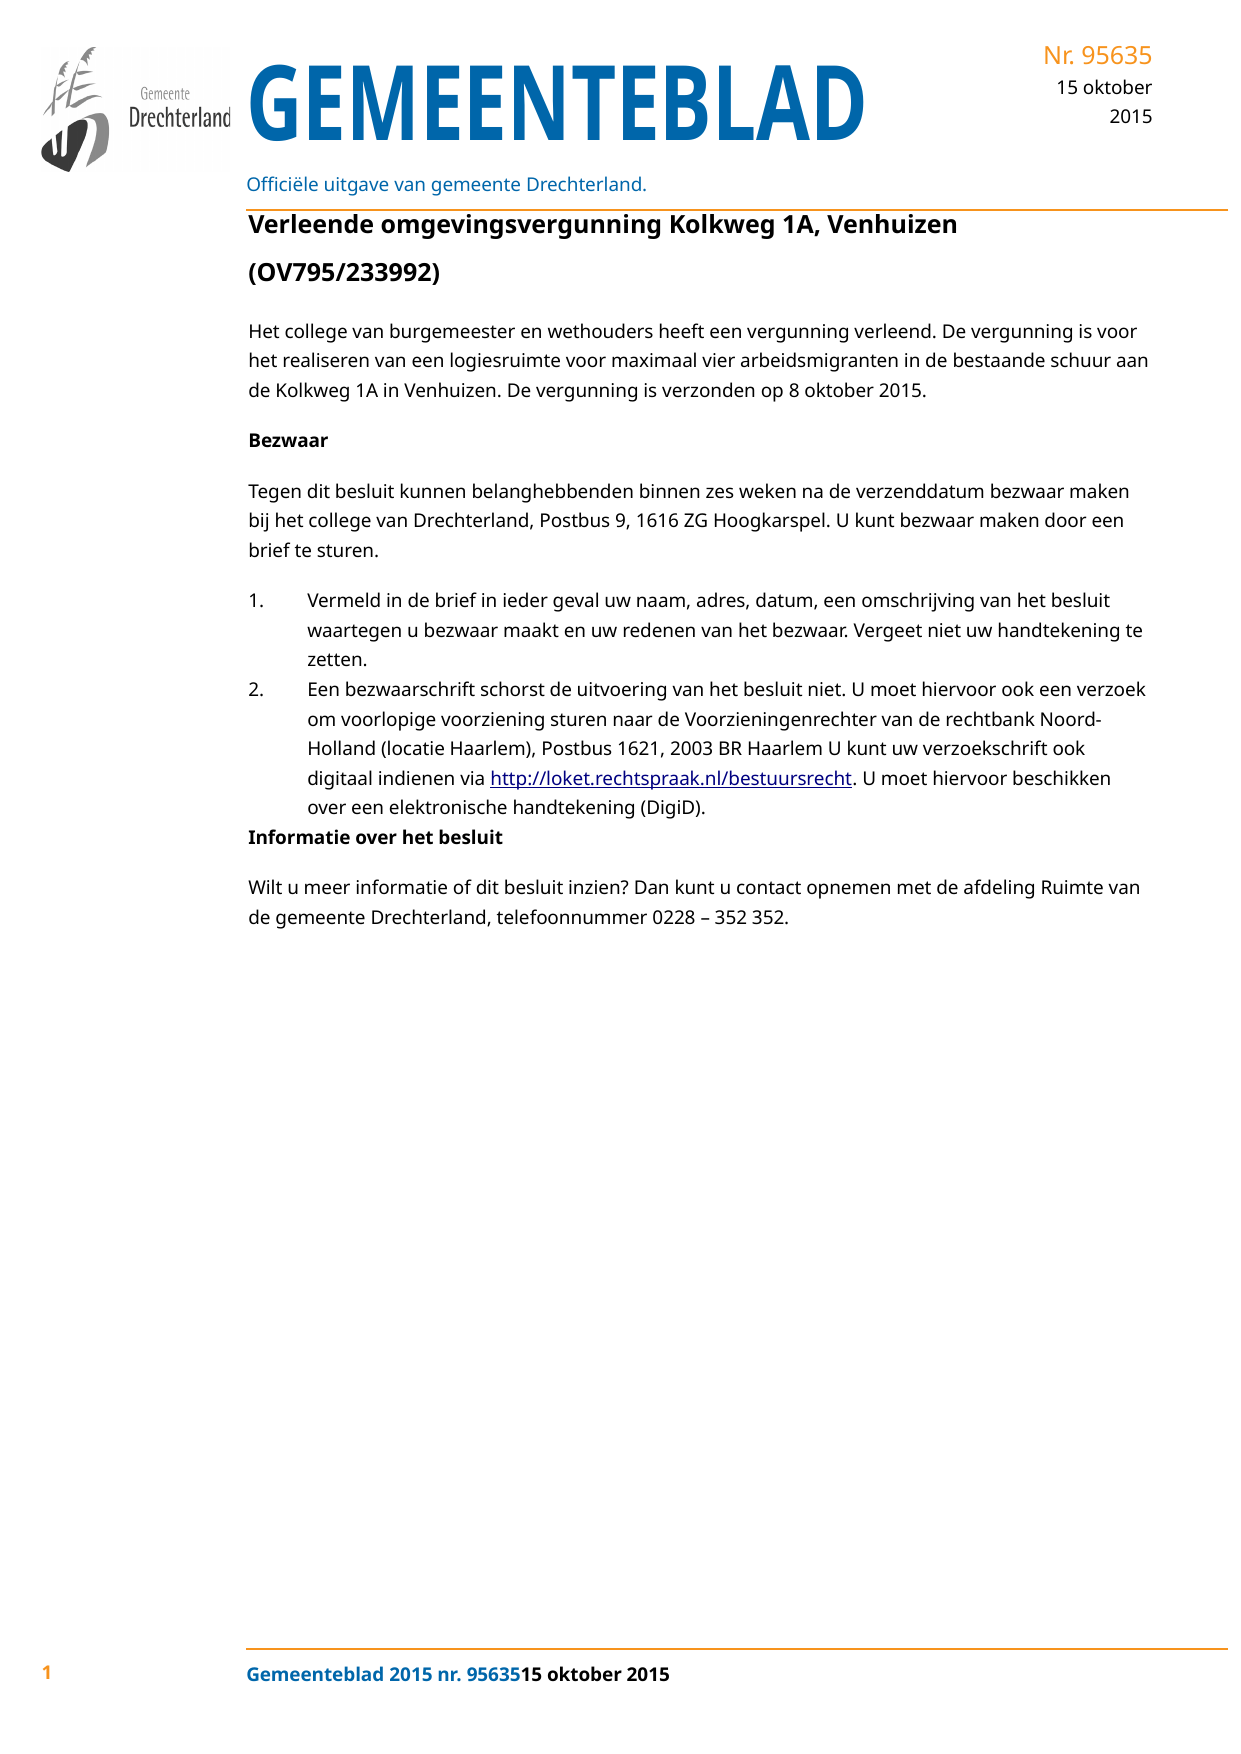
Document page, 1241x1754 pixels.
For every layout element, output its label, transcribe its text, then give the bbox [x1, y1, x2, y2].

picture [41, 47, 231, 172]
text Informatie over het besluit [248, 824, 1152, 850]
list Vermeld in de brief in ieder geval uw naam, adres, datum, een omschrijving van het besluit waartegen u bezwaar maakt en uw redenen van het bezwaar. Vergeet niet uw handtekening te zetten. [248, 587, 1152, 672]
text Verleende omgevingsvergunning Kolkweg 1A, Venhuizen (OV795/233992) [248, 211, 1152, 288]
text Wilt u meer informatie of dit besluit inzien? Dan kunt u contact opnemen met de afdeling Ruimte van de gemeente Drechterland, telefoonnummer 0228 – 352 352. [248, 874, 1152, 930]
list Een bezwaarschrift schorst de uitvoering van het besluit niet. U moet hiervoor ook een verzoek om voorlopige voorziening sturen naar de Voorzieningenrechter van de rechtbank Noord-Holland (locatie Haarlem), Postbus 1621, 2003 BR Haarlem U kunt uw verzoekschrift ook digitaal indienen via http://loket.rechtspraak.nl/bestuursrecht. U moet hiervoor beschikken over een elektronische handtekening (DigiD). [248, 676, 1152, 820]
text Het college van burgemeester en wethouders heeft een vergunning verleend. De vergunning is voor het realiseren van een logiesruimte voor maximaal vier arbeidsmigranten in de bestaande schuur aan de Kolkweg 1A in Venhuizen. De vergunning is verzonden op 8 oktober 2015. [248, 318, 1152, 403]
text Tegen dit besluit kunnen belanghebbenden binnen zes weken na de verzenddatum bezwaar maken bij het college van Drechterland, Postbus 9, 1616 ZG Hoogkarspel. U kunt bezwaar maken door een brief te sturen. [248, 478, 1152, 563]
text Bezwaar [248, 427, 1152, 453]
